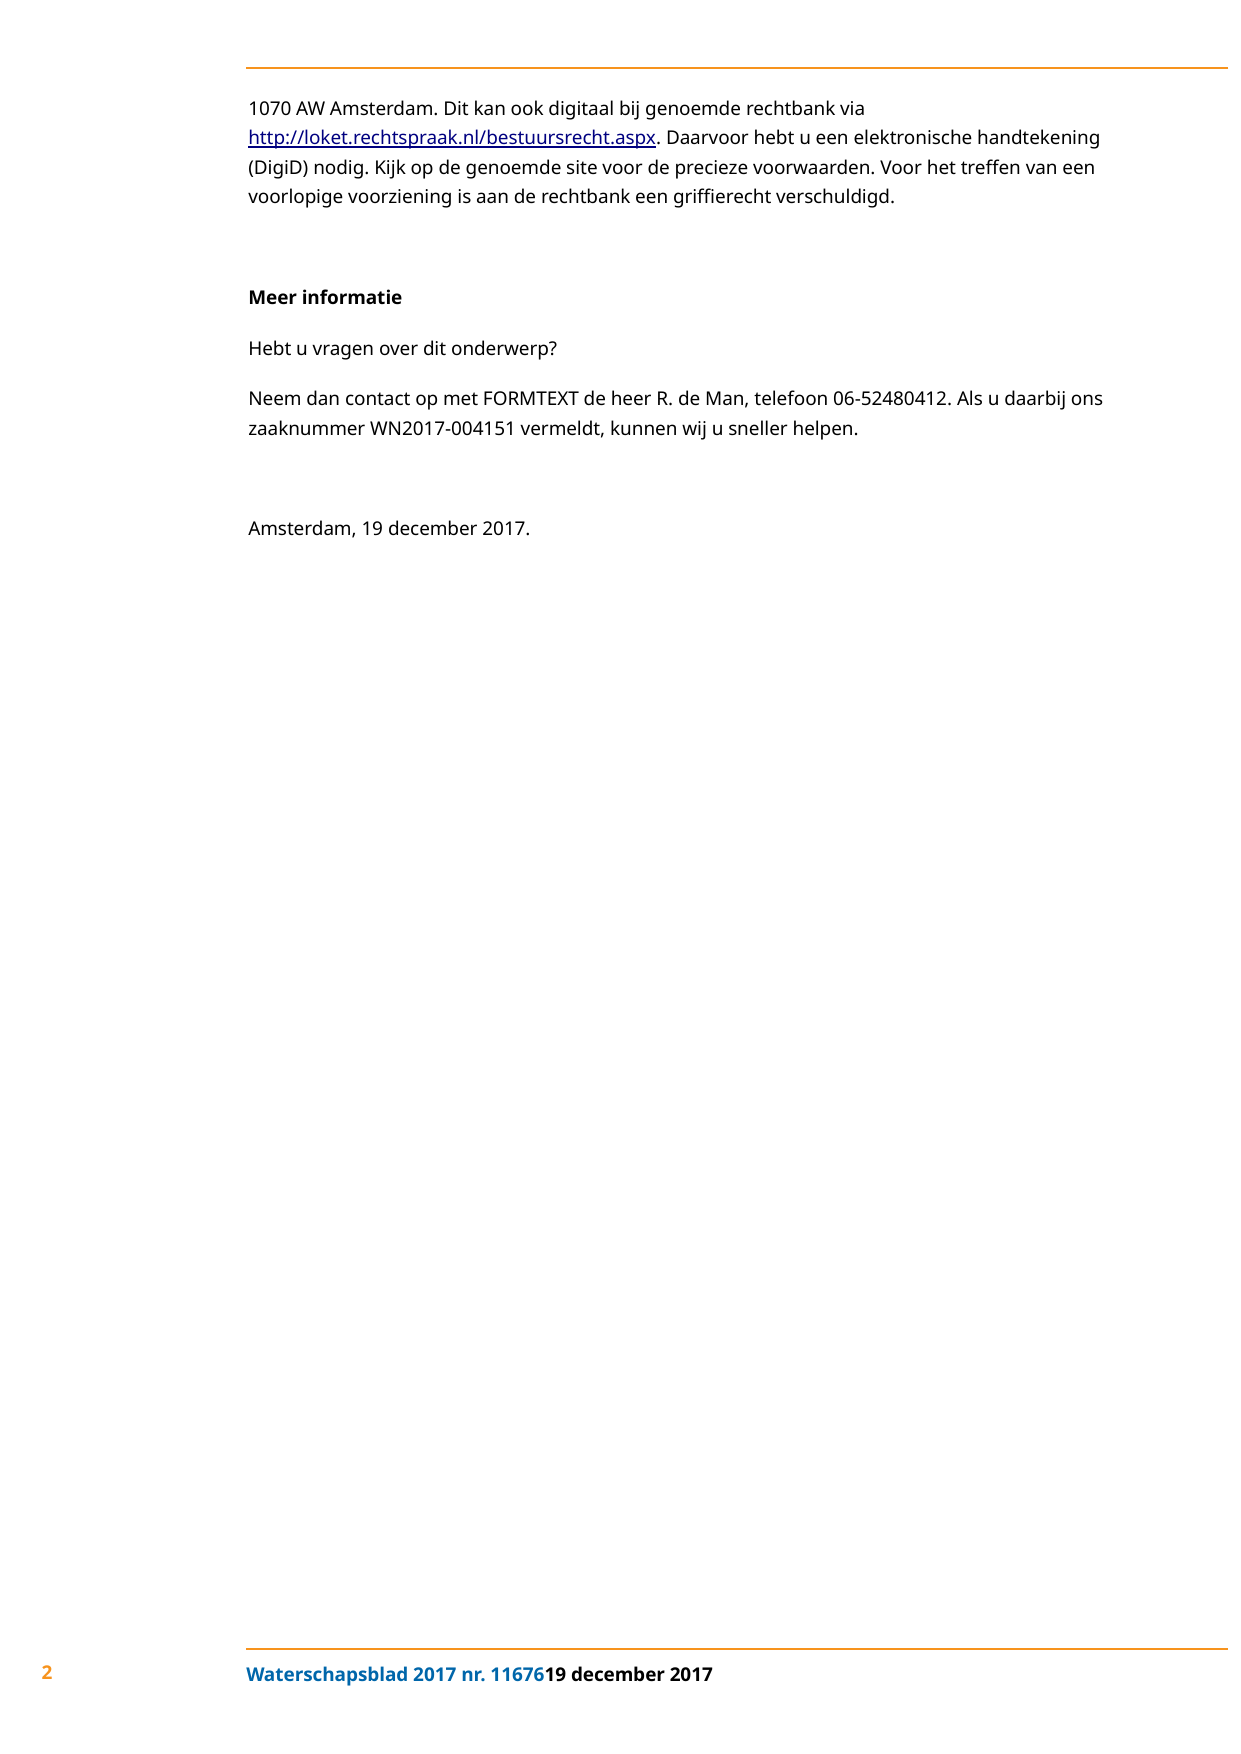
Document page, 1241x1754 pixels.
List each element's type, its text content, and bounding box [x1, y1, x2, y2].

text Amsterdam, 19 december 2017. [248, 516, 1152, 541]
text Meer informatie [248, 284, 1152, 310]
text Neem dan contact op met FORMTEXT de heer R. de Man, telefoon 06-52480412. Als u daarbij ons zaaknummer WN2017-004151 vermeldt, kunnen wij u sneller helpen. [248, 385, 1152, 441]
text Hebt u vragen over dit onderwerp? [248, 335, 1152, 361]
text 1070 AW Amsterdam. Dit kan ook digitaal bij genoemde rechtbank via http://loket.rechtspraak.nl/bestuursrecht.aspx. Daarvoor hebt u een elektronische handtekening (DigiD) nodig. Kijk op de genoemde site voor de precieze voorwaarden. Voor het treffen van een voorlopige voorziening is aan de rechtbank een griffierecht verschuldigd. [248, 95, 1152, 209]
picture [41, 47, 231, 172]
